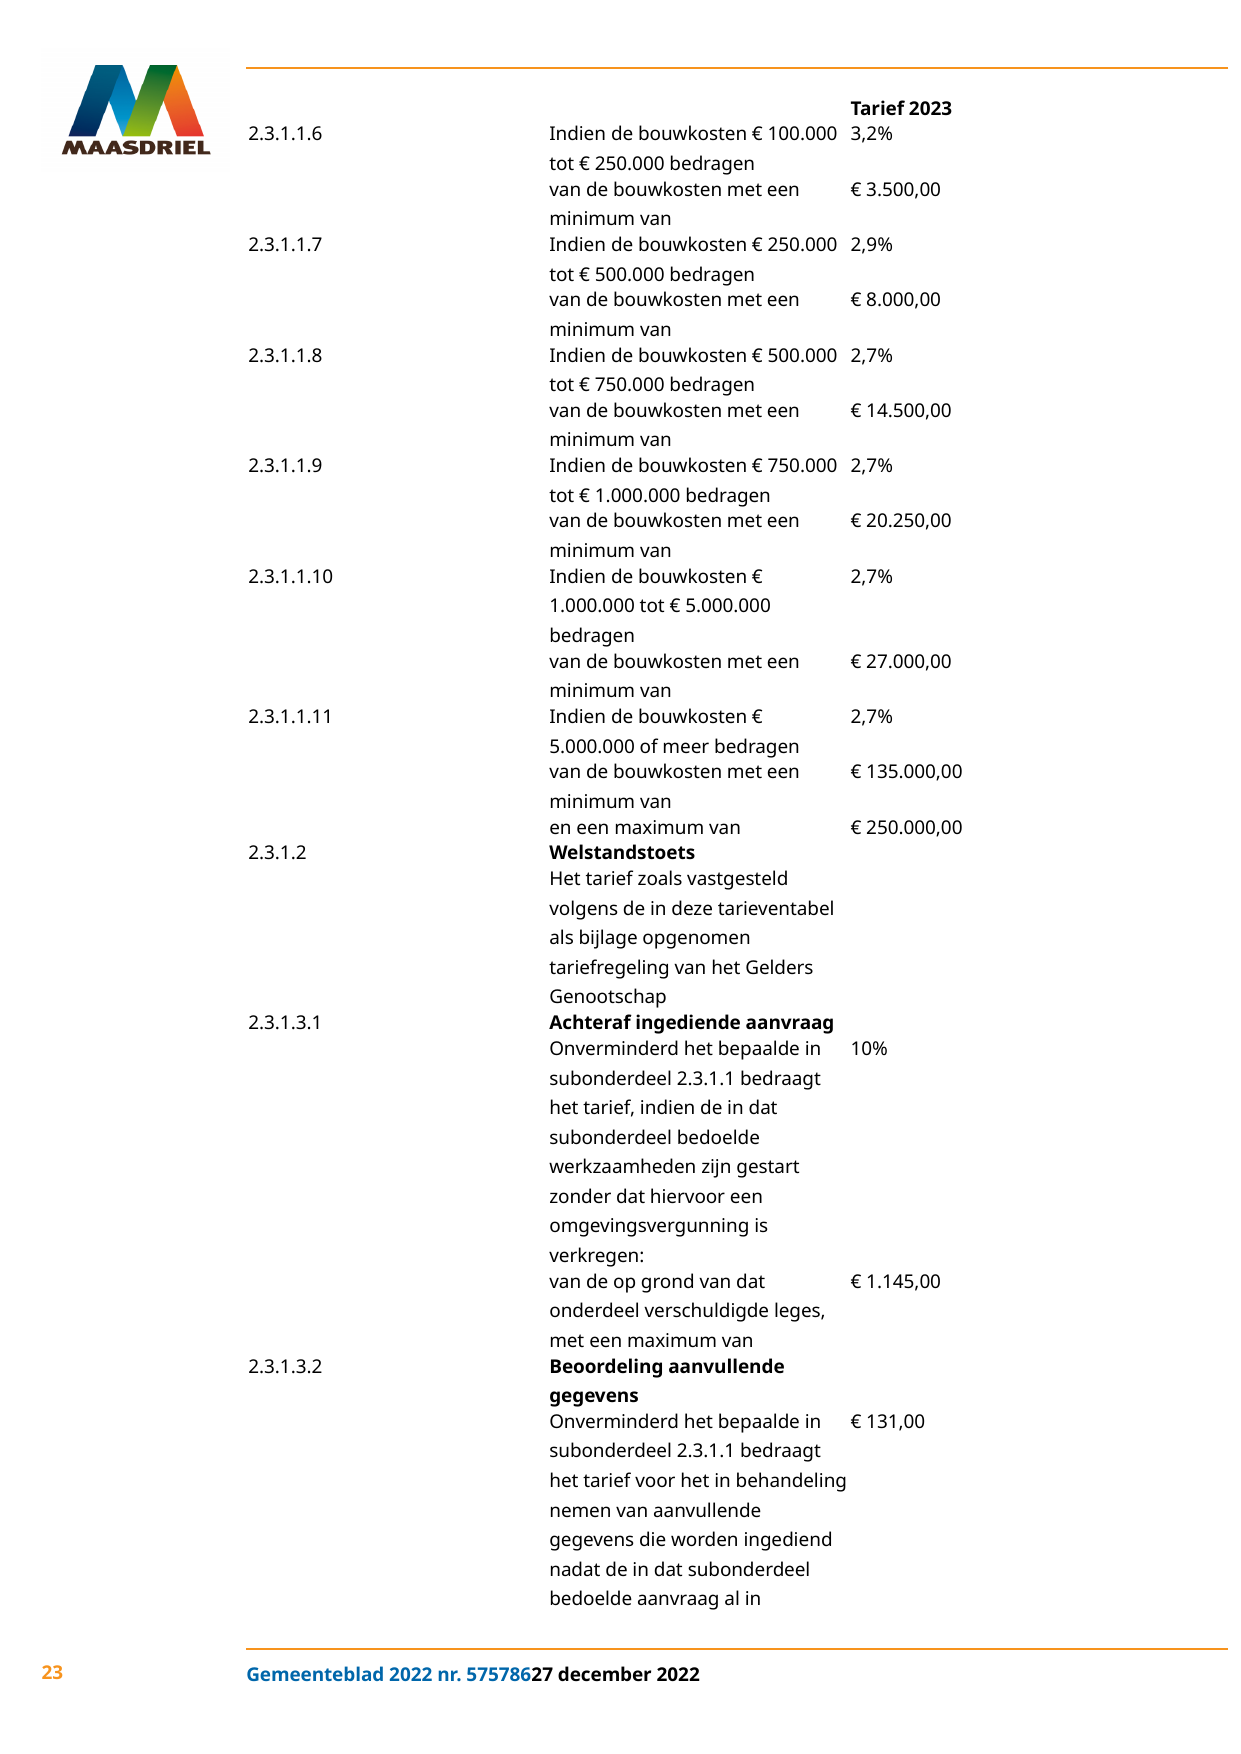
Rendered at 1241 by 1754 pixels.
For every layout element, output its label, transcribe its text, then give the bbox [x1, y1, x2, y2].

table_cell 2.3.1.1.9 [248, 453, 549, 563]
table_cell 2.3.1.1.10 [248, 563, 549, 703]
table_header [549, 95, 850, 121]
table_cell en een maximum van [549, 814, 850, 839]
table_cell van de bouwkosten met een minimum van [549, 176, 850, 231]
table_cell Onverminderd het bepaalde in subonderdeel 2.3.1.1 bedraagt het tarief voor het in behandeling nemen van aanvullende gegevens die worden ingediend nadat de in dat subonderdeel bedoelde aanvraag al in [549, 1408, 850, 1611]
table_cell van de bouwkosten met een minimum van [549, 397, 850, 452]
table_cell 2,7% [850, 342, 1152, 397]
table_cell 2.3.1.2 [248, 840, 549, 865]
table_cell € 20.250,00 [850, 508, 1152, 563]
table_cell Indien de bouwkosten € 1.000.000 tot € 5.000.000 bedragen [549, 563, 850, 648]
table_cell € 27.000,00 [850, 648, 1152, 703]
table_cell Het tarief zoals vastgesteld volgens de in deze tarieventabel als bijlage opgenomen tariefregeling van het Gelders Genootschap [549, 865, 850, 1009]
table_cell Indien de bouwkosten € 500.000 tot € 750.000 bedragen [549, 342, 850, 397]
table_cell Beoordeling aanvullende gegevens [549, 1353, 850, 1408]
table_cell € 1.145,00 [850, 1268, 1152, 1353]
table_cell van de bouwkosten met een minimum van [549, 508, 850, 563]
table_cell van de bouwkosten met een minimum van [549, 648, 850, 703]
table_cell [248, 865, 549, 1009]
table_cell Indien de bouwkosten € 750.000 tot € 1.000.000 bedragen [549, 453, 850, 508]
table_header Tarief 2023 [850, 95, 1152, 121]
table_cell € 131,00 [850, 1408, 1152, 1611]
table_cell Indien de bouwkosten € 100.000 tot € 250.000 bedragen [549, 121, 850, 176]
table_cell [248, 1268, 549, 1353]
table_cell 2,7% [850, 453, 1152, 508]
table_cell van de bouwkosten met een minimum van [549, 286, 850, 342]
table_cell € 3.500,00 [850, 176, 1152, 231]
table_cell € 250.000,00 [850, 814, 1152, 839]
table_header [248, 95, 549, 121]
table_cell 2.3.1.1.6 [248, 121, 549, 231]
table_cell [850, 1009, 1152, 1035]
table_cell Indien de bouwkosten € 250.000 tot € 500.000 bedragen [549, 231, 850, 286]
table_cell 2.3.1.1.8 [248, 342, 549, 452]
table_cell 2,7% [850, 703, 1152, 758]
table_cell 2.3.1.1.11 [248, 703, 549, 839]
table_cell [850, 840, 1152, 865]
table_cell Welstandstoets [549, 840, 850, 865]
table_cell 3,2% [850, 121, 1152, 176]
picture [41, 47, 231, 172]
table_cell Onverminderd het bepaalde in subonderdeel 2.3.1.1 bedraagt het tarief, indien de in dat subonderdeel bedoelde werkzaamheden zijn gestart zonder dat hiervoor een omgevingsvergunning is verkregen: [549, 1035, 850, 1268]
table_cell 2,7% [850, 563, 1152, 648]
table_cell 2.3.1.3.1 [248, 1009, 549, 1035]
table_cell 2.3.1.3.2 [248, 1353, 549, 1408]
table_cell Indien de bouwkosten € 5.000.000 of meer bedragen [549, 703, 850, 758]
table_cell [850, 865, 1152, 1009]
table_cell € 8.000,00 [850, 286, 1152, 342]
table_cell [850, 1353, 1152, 1408]
table_cell 10% [850, 1035, 1152, 1268]
table_cell € 14.500,00 [850, 397, 1152, 452]
table_cell van de op grond van dat onderdeel verschuldigde leges, met een maximum van [549, 1268, 850, 1353]
table_cell 2,9% [850, 231, 1152, 286]
table_cell van de bouwkosten met een minimum van [549, 759, 850, 814]
table_cell € 135.000,00 [850, 759, 1152, 814]
table_cell 2.3.1.1.7 [248, 231, 549, 342]
table_cell Achteraf ingediende aanvraag [549, 1009, 850, 1035]
table_cell [248, 1408, 549, 1611]
table_cell [248, 1035, 549, 1268]
